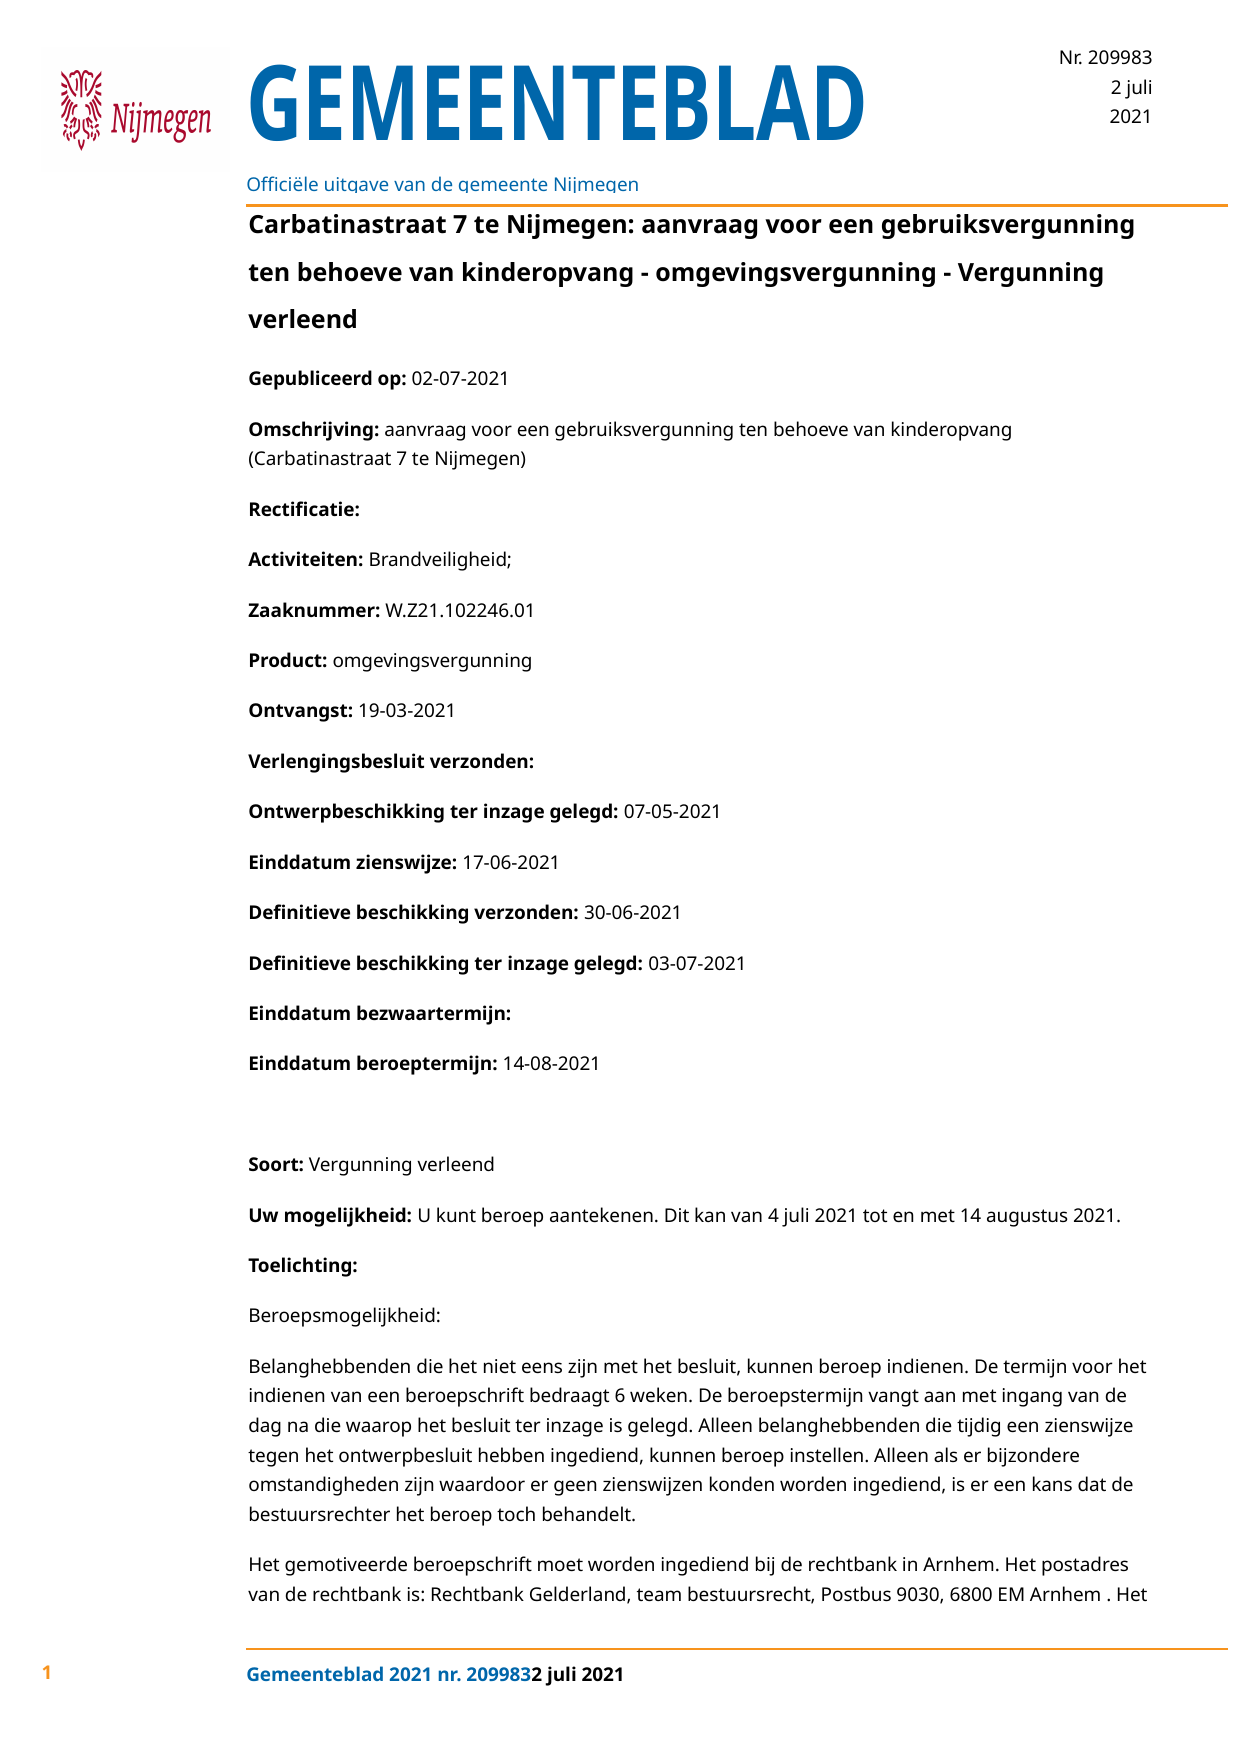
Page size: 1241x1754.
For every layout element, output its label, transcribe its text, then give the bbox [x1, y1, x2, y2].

text Belanghebbenden die het niet eens zijn met het besluit, kunnen beroep indienen. De termijn voor het indienen van een beroepschrift bedraagt 6 weken. De beroepstermijn vangt aan met ingang van de dag na die waarop het besluit ter inzage is gelegd. Alleen belanghebbenden die tijdig een zienswijze tegen het ontwerpbesluit hebben ingediend, kunnen beroep instellen. Alleen als er bijzondere omstandigheden zijn waardoor er geen zienswijzen konden worden ingediend, is er een kans dat de bestuursrechter het beroep toch behandelt. [248, 1353, 1152, 1527]
text Ontwerpbeschikking ter inzage gelegd: 07-05-2021 [248, 798, 1152, 824]
text Einddatum bezwaartermijn: [248, 1000, 1152, 1026]
text Einddatum zienswijze: 17-06-2021 [248, 849, 1152, 874]
text Definitieve beschikking ter inzage gelegd: 03-07-2021 [248, 950, 1152, 975]
text Beroepsmogelijkheid: [248, 1303, 1152, 1328]
text Carbatinastraat 7 te Nijmegen: aanvraag voor een gebruiksvergunning ten behoeve van kinderopvang - omgevingsvergunning - Vergunning verleend [248, 207, 1152, 336]
text Product: omgevingsvergunning [248, 647, 1152, 673]
text Uw mogelijkheid: U kunt beroep aantekenen. Dit kan van 4 juli 2021 tot en met 14 augustus 2021. [248, 1202, 1152, 1227]
picture [41, 47, 231, 172]
text Definitieve beschikking verzonden: 30-06-2021 [248, 899, 1152, 925]
text Einddatum beroeptermijn: 14-08-2021 [248, 1051, 1152, 1076]
text Toelichting: [248, 1252, 1152, 1278]
text Zaaknummer: W.Z21.102246.01 [248, 597, 1152, 622]
text Gepubliceerd op: 02-07-2021 [248, 366, 1152, 391]
text Ontvangst: 19-03-2021 [248, 698, 1152, 723]
text Rectificatie: [248, 496, 1152, 522]
text Omschrijving: aanvraag voor een gebruiksvergunning ten behoeve van kinderopvang (Carbatinastraat 7 te Nijmegen) [248, 416, 1152, 471]
text Het gemotiveerde beroepschrift moet worden ingediend bij de rechtbank in Arnhem. Het postadres van de rechtbank is: Rechtbank Gelderland, team bestuursrecht, Postbus 9030, 6800 EM Arnhem . Het [248, 1551, 1152, 1607]
text Soort: Vergunning verleend [248, 1151, 1152, 1177]
text Verlengingsbesluit verzonden: [248, 748, 1152, 774]
text Activiteiten: Brandveiligheid; [248, 546, 1152, 572]
